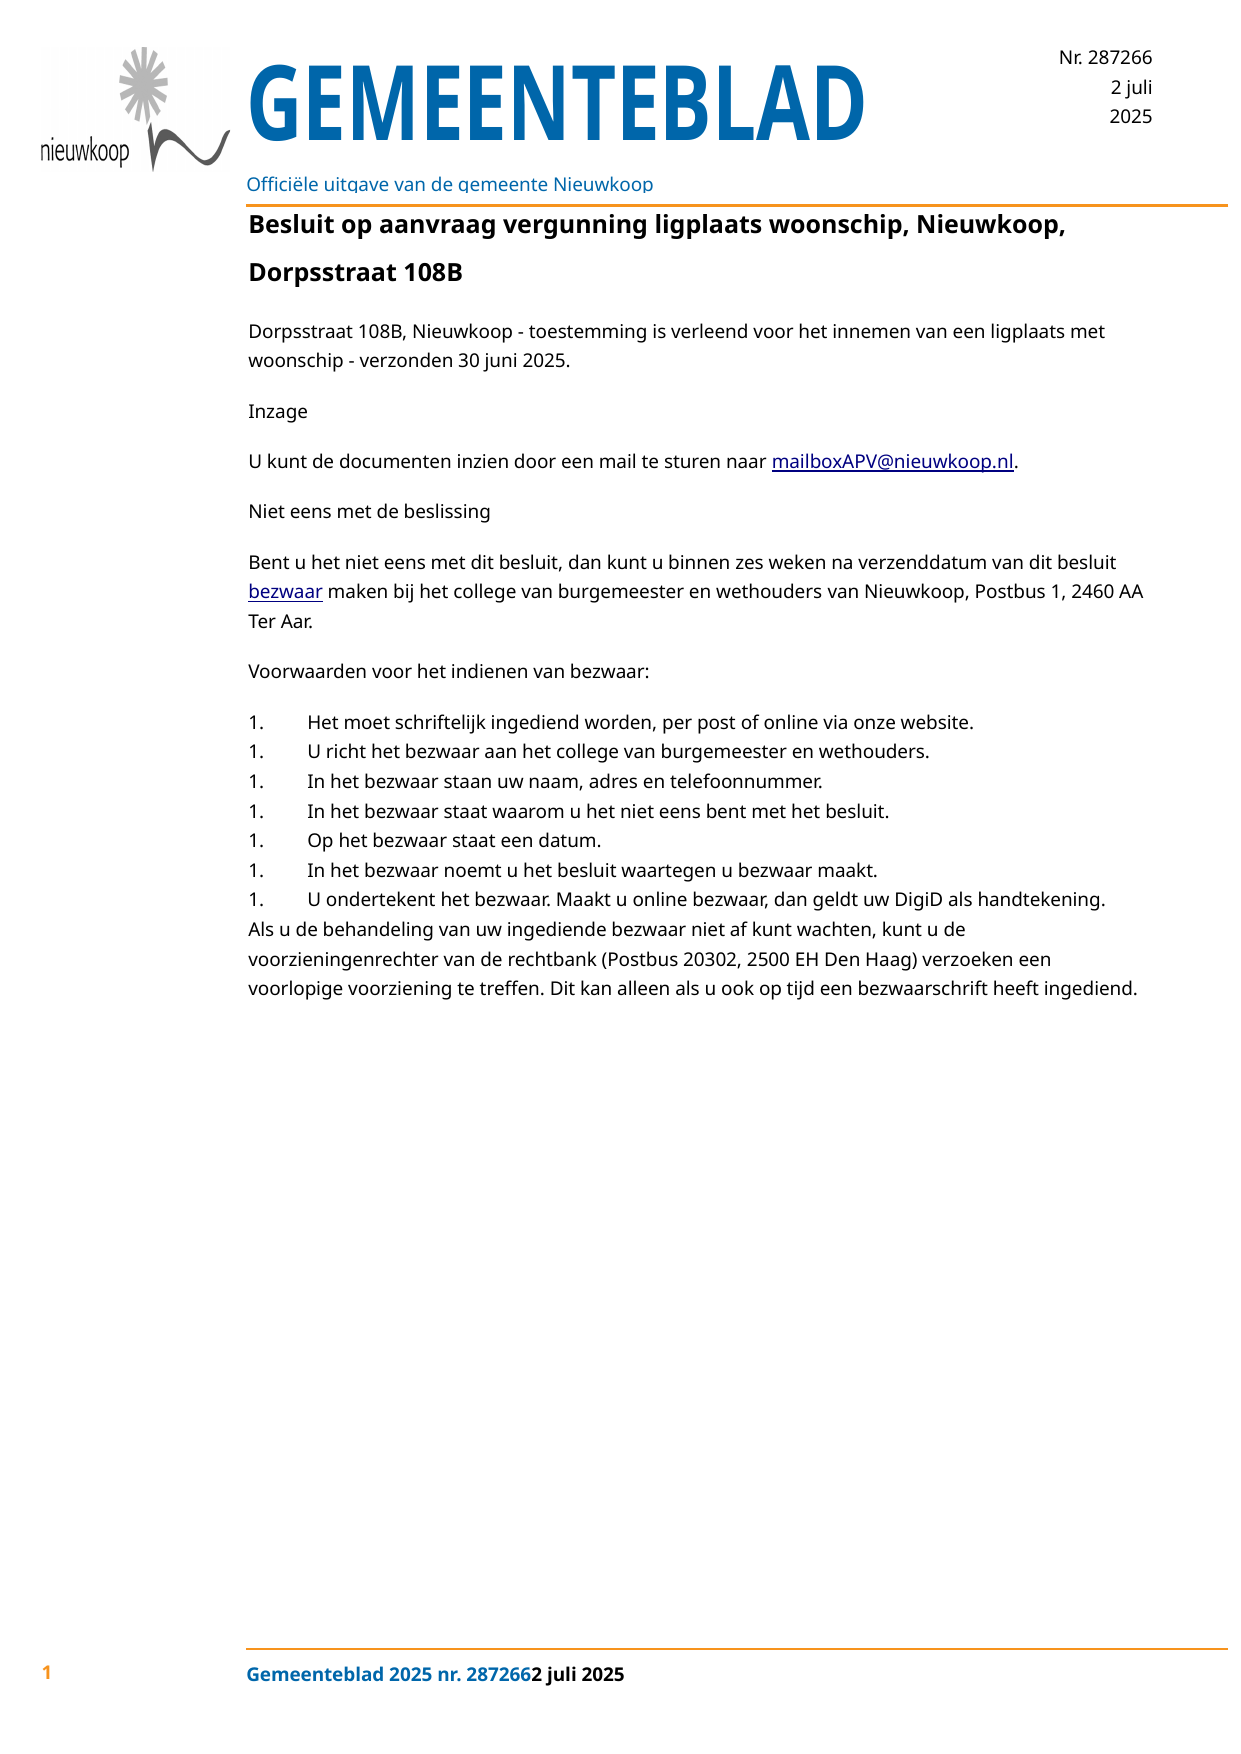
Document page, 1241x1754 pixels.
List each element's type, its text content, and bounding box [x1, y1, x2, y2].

list Op het bezwaar staat een datum. [248, 827, 1152, 853]
text Inzage [248, 398, 1152, 424]
list In het bezwaar staat waarom u het niet eens bent met het besluit. [248, 798, 1152, 824]
text Als u de behandeling van uw ingediende bezwaar niet af kunt wachten, kunt u de voorzieningenrechter van de rechtbank (Postbus 20302, 2500 EH Den Haag) verzoeken een voorlopige voorziening te treffen. Dit kan alleen als u ook op tijd een bezwaarschrift heeft ingediend. [248, 916, 1152, 1001]
list In het bezwaar staan uw naam, adres en telefoonnummer. [248, 768, 1152, 794]
text Dorpsstraat 108B, Nieuwkoop - toestemming is verleend voor het innemen van een ligplaats met woonschip - verzonden 30 juni 2025. [248, 318, 1152, 373]
picture [41, 47, 231, 172]
list Het moet schriftelijk ingediend worden, per post of online via onze website. [248, 709, 1152, 735]
list U richt het bezwaar aan het college van burgemeester en wethouders. [248, 739, 1152, 764]
list In het bezwaar noemt u het besluit waartegen u bezwaar maakt. [248, 857, 1152, 883]
list U ondertekent het bezwaar. Maakt u online bezwaar, dan geldt uw DigiD als handtekening. [248, 887, 1152, 912]
text Voorwaarden voor het indienen van bezwaar: [248, 659, 1152, 684]
text U kunt de documenten inzien door een mail te sturen naar mailboxAPV@nieuwkoop.nl. [248, 448, 1152, 474]
text Bent u het niet eens met dit besluit, dan kunt u binnen zes weken na verzenddatum van dit besluit bezwaar maken bij het college van burgemeester en wethouders van Nieuwkoop, Postbus 1, 2460 AA Ter Aar. [248, 549, 1152, 634]
text Niet eens met de beslissing [248, 499, 1152, 524]
text Besluit op aanvraag vergunning ligplaats woonschip, Nieuwkoop, Dorpsstraat 108B [248, 207, 1152, 288]
